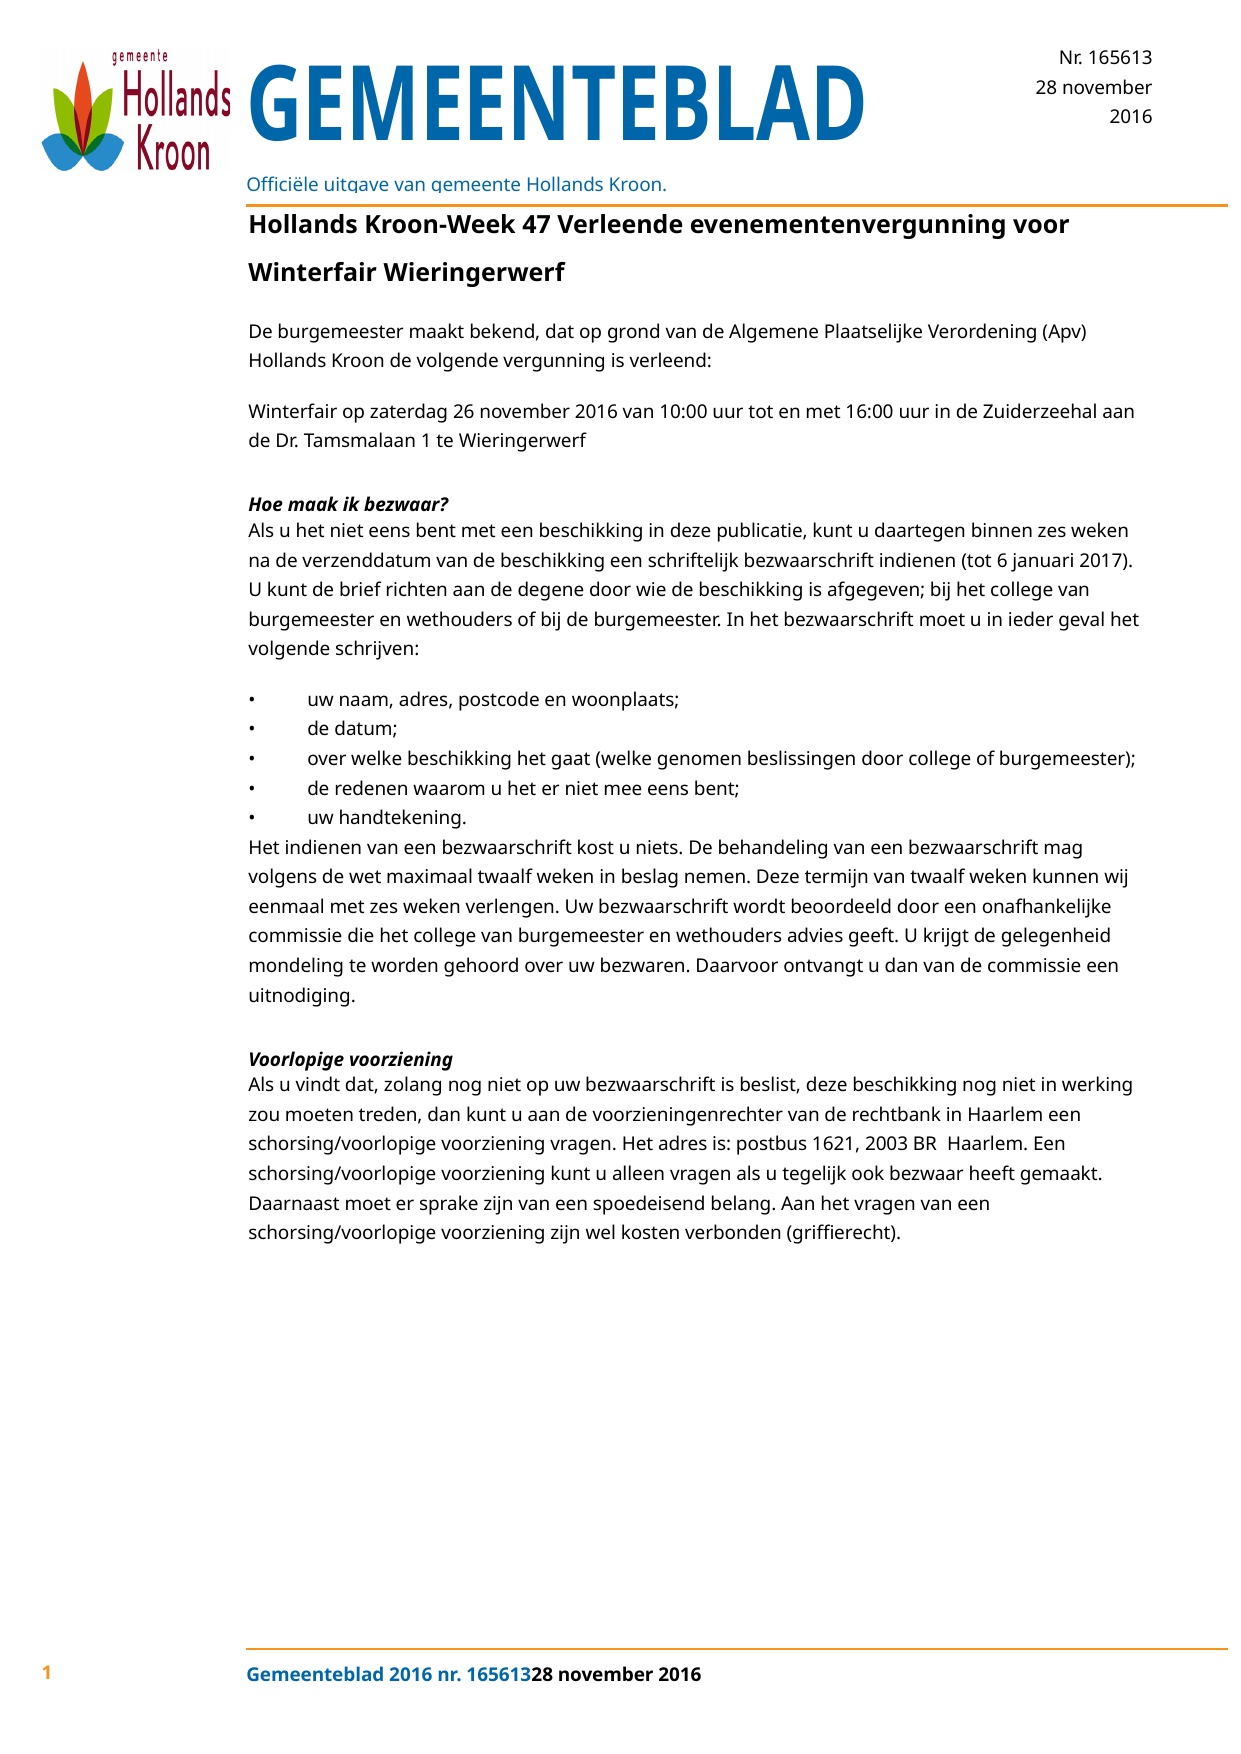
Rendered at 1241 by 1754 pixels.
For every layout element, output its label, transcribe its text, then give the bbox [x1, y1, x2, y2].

list over welke beschikking het gaat (welke genomen beslissingen door college of burgemeester); [248, 745, 1152, 771]
text Voorlopige voorziening [248, 1046, 1152, 1071]
text Als u het niet eens bent met een beschikking in deze publicatie, kunt u daartegen binnen zes weken na de verzenddatum van de beschikking een schriftelijk bezwaarschrift indienen (tot 6 januari 2017). U kunt de brief richten aan de degene door wie de beschikking is afgegeven; bij het college van burgemeester en wethouders of bij de burgemeester. In het bezwaarschrift moet u in ieder geval het volgende schrijven: [248, 517, 1152, 661]
list de datum; [248, 716, 1152, 741]
list uw handtekening. [248, 804, 1152, 830]
text Winterfair op zaterdag 26 november 2016 van 10:00 uur tot en met 16:00 uur in de Zuiderzeehal aan de Dr. Tamsmalaan 1 te Wieringerwerf [248, 398, 1152, 453]
picture [41, 47, 231, 172]
text Hollands Kroon-Week 47 Verleende evenementenvergunning voor Winterfair Wieringerwerf [248, 207, 1152, 288]
list uw naam, adres, postcode en woonplaats; [248, 686, 1152, 712]
text Hoe maak ik bezwaar? [248, 491, 1152, 517]
text Als u vindt dat, zolang nog niet op uw bezwaarschrift is beslist, deze beschikking nog niet in werking zou moeten treden, dan kunt u aan de voorzieningenrechter van de rechtbank in Haarlem een schorsing/voorlopige voorziening vragen. Het adres is: postbus 1621, 2003 BR Haarlem. Een schorsing/voorlopige voorziening kunt u alleen vragen als u tegelijk ook bezwaar heeft gemaakt. Daarnaast moet er sprake zijn van een spoedeisend belang. Aan het vragen van een schorsing/voorlopige voorziening zijn wel kosten verbonden (griffierecht). [248, 1071, 1152, 1245]
list de redenen waarom u het er niet mee eens bent; [248, 775, 1152, 800]
text De burgemeester maakt bekend, dat op grond van de Algemene Plaatselijke Verordening (Apv) Hollands Kroon de volgende vergunning is verleend: [248, 318, 1152, 373]
text Het indienen van een bezwaarschrift kost u niets. De behandeling van een bezwaarschrift mag volgens de wet maximaal twaalf weken in beslag nemen. Deze termijn van twaalf weken kunnen wij eenmaal met zes weken verlengen. Uw bezwaarschrift wordt beoordeeld door een onafhankelijke commissie die het college van burgemeester en wethouders advies geeft. U krijgt de gelegenheid mondeling te worden gehoord over uw bezwaren. Daarvoor ontvangt u dan van de commissie een uitnodiging. [248, 834, 1152, 1007]
